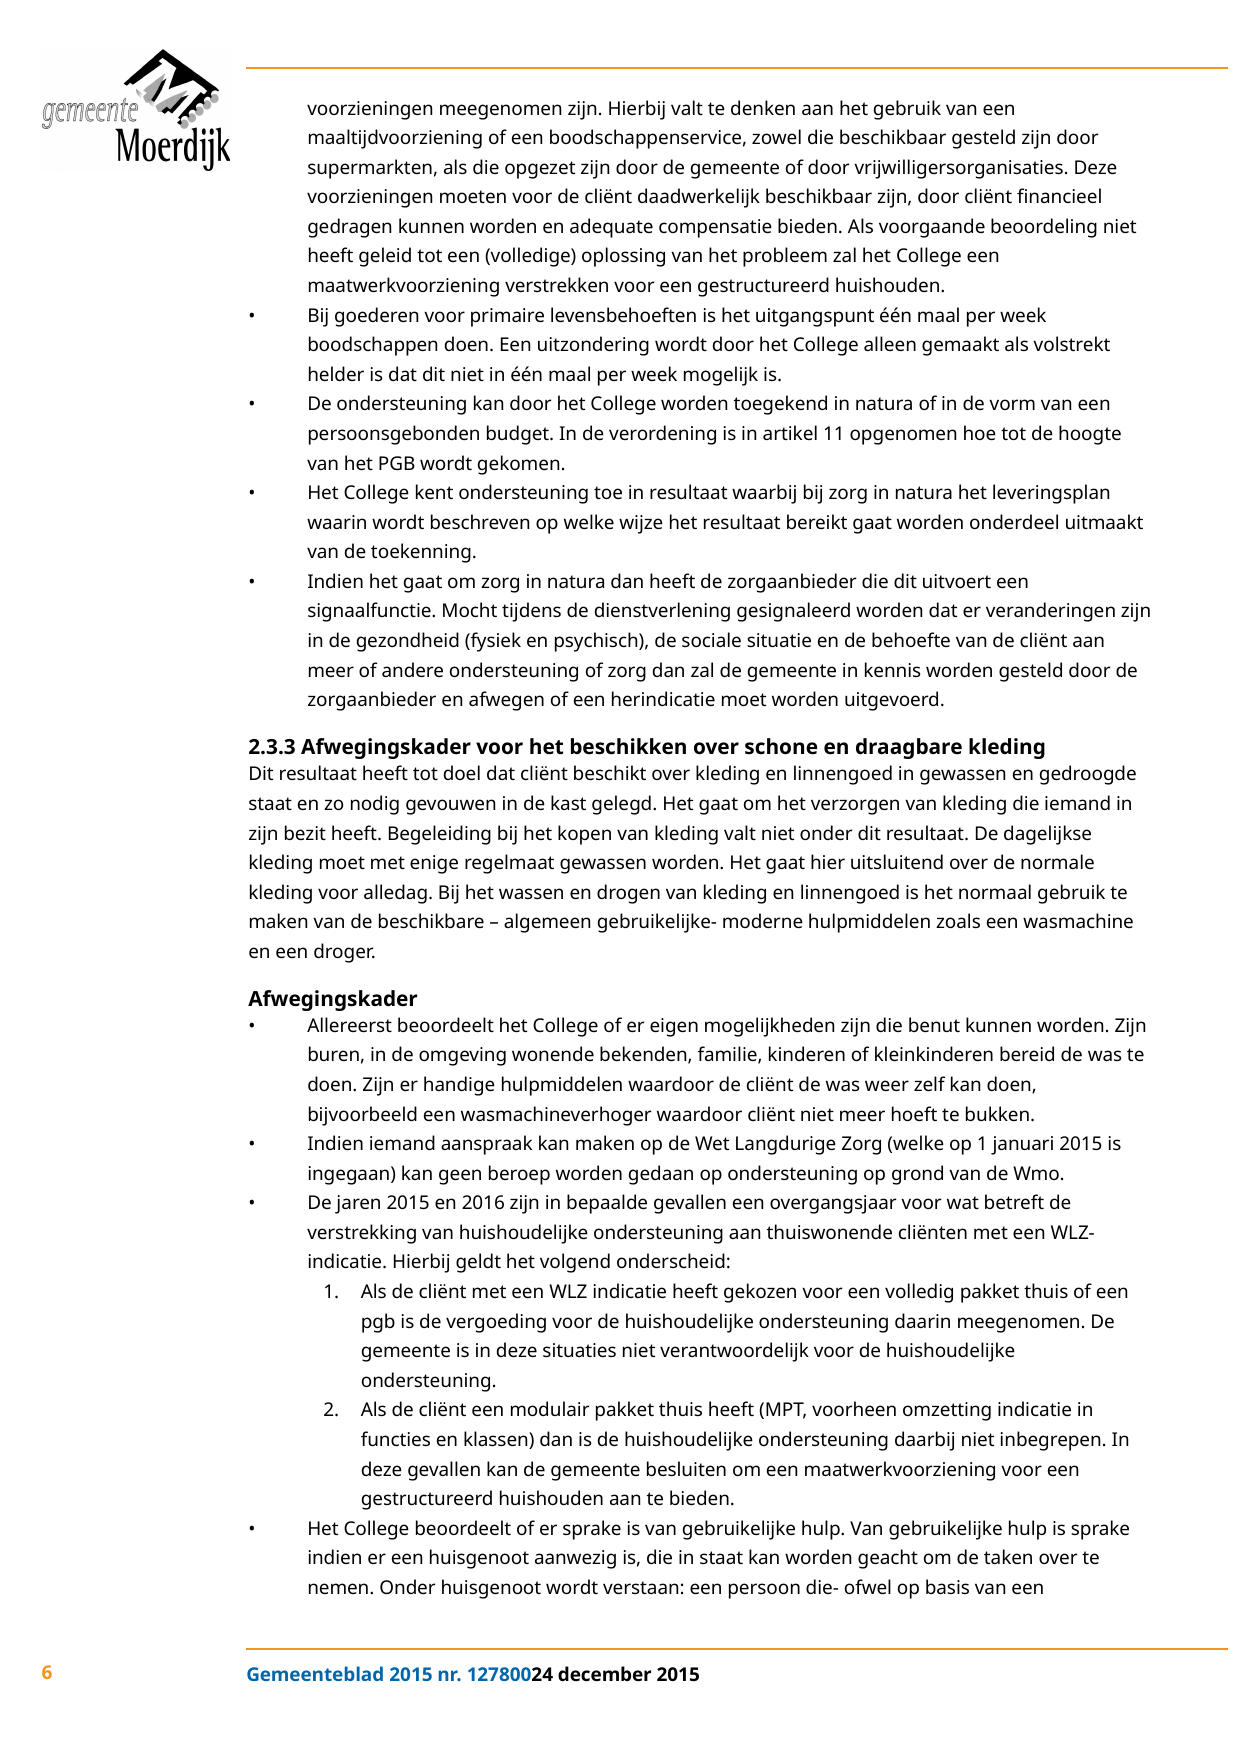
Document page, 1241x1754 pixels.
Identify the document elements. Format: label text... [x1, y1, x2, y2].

text 2.3.3 Afwegingskader voor het beschikken over schone en draagbare kleding [248, 732, 1152, 761]
list De jaren 2015 en 2016 zijn in bepaalde gevallen een overgangsjaar voor wat betreft de verstrekking van huishoudelijke ondersteuning aan thuiswonende cliënten met een WLZ-indicatie. Hierbij geldt het volgend onderscheid: [248, 1189, 1152, 1274]
list De ondersteuning kan door het College worden toegekend in natura of in de vorm van een persoonsgebonden budget. In de verordening is in artikel 11 opgenomen hoe tot de hoogte van het PGB wordt gekomen. [248, 391, 1152, 476]
list voorzieningen meegenomen zijn. Hierbij valt te denken aan het gebruik van een maaltijdvoorziening of een boodschappenservice, zowel die beschikbaar gesteld zijn door supermarkten, als die opgezet zijn door de gemeente of door vrijwilligersorganisaties. Deze voorzieningen moeten voor de cliënt daadwerkelijk beschikbaar zijn, door cliënt financieel gedragen kunnen worden en adequate compensatie bieden. Als voorgaande beoordeling niet heeft geleid tot een (volledige) oplossing van het probleem zal het College een maatwerkvoorziening verstrekken voor een gestructureerd huishouden. [248, 95, 1152, 298]
list Als de cliënt een modulair pakket thuis heeft (MPT, voorheen omzetting indicatie in functies en klassen) dan is de huishoudelijke ondersteuning daarbij niet inbegrepen. In deze gevallen kan de gemeente besluiten om een maatwerkvoorziening voor een gestructureerd huishouden aan te bieden. [323, 1397, 1152, 1511]
text Dit resultaat heeft tot doel dat cliënt beschikt over kleding en linnengoed in gewassen en gedroogde staat en zo nodig gevouwen in de kast gelegd. Het gaat om het verzorgen van kleding die iemand in zijn bezit heeft. Begeleiding bij het kopen van kleding valt niet onder dit resultaat. De dagelijkse kleding moet met enige regelmaat gewassen worden. Het gaat hier uitsluitend over de normale kleding voor alledag. Bij het wassen en drogen van kleding en linnengoed is het normaal gebruik te maken van de beschikbare – algemeen gebruikelijke- moderne hulpmiddelen zoals een wasmachine en een droger. [248, 761, 1152, 964]
text Afwegingskader [248, 984, 1152, 1012]
list Indien het gaat om zorg in natura dan heeft de zorgaanbieder die dit uitvoert een signaalfunctie. Mocht tijdens de dienstverlening gesignaleerd worden dat er veranderingen zijn in de gezondheid (fysiek en psychisch), de sociale situatie en de behoefte van de cliënt aan meer of andere ondersteuning of zorg dan zal de gemeente in kennis worden gesteld door de zorgaanbieder en afwegen of een herindicatie moet worden uitgevoerd. [248, 568, 1152, 712]
list Indien iemand aanspraak kan maken op de Wet Langdurige Zorg (welke op 1 januari 2015 is ingegaan) kan geen beroep worden gedaan op ondersteuning op grond van de Wmo. [248, 1130, 1152, 1186]
list Het College kent ondersteuning toe in resultaat waarbij bij zorg in natura het leveringsplan waarin wordt beschreven op welke wijze het resultaat bereikt gaat worden onderdeel uitmaakt van de toekenning. [248, 479, 1152, 564]
list Het College beoordeelt of er sprake is van gebruikelijke hulp. Van gebruikelijke hulp is sprake indien er een huisgenoot aanwezig is, die in staat kan worden geacht om de taken over te nemen. Onder huisgenoot wordt verstaan: een persoon die- ofwel op basis van een [248, 1515, 1152, 1600]
picture [41, 47, 231, 172]
list Bij goederen voor primaire levensbehoeften is het uitgangspunt één maal per week boodschappen doen. Een uitzondering wordt door het College alleen gemaakt als volstrekt helder is dat dit niet in één maal per week mogelijk is. [248, 302, 1152, 387]
list Allereerst beoordeelt het College of er eigen mogelijkheden zijn die benut kunnen worden. Zijn buren, in de omgeving wonende bekenden, familie, kinderen of kleinkinderen bereid de was te doen. Zijn er handige hulpmiddelen waardoor de cliënt de was weer zelf kan doen, bijvoorbeeld een wasmachineverhoger waardoor cliënt niet meer hoeft te bukken. [248, 1012, 1152, 1127]
list Als de cliënt met een WLZ indicatie heeft gekozen voor een volledig pakket thuis of een pgb is de vergoeding voor de huishoudelijke ondersteuning daarin meegenomen. De gemeente is in deze situaties niet verantwoordelijk voor de huishoudelijke ondersteuning. [323, 1278, 1152, 1393]
